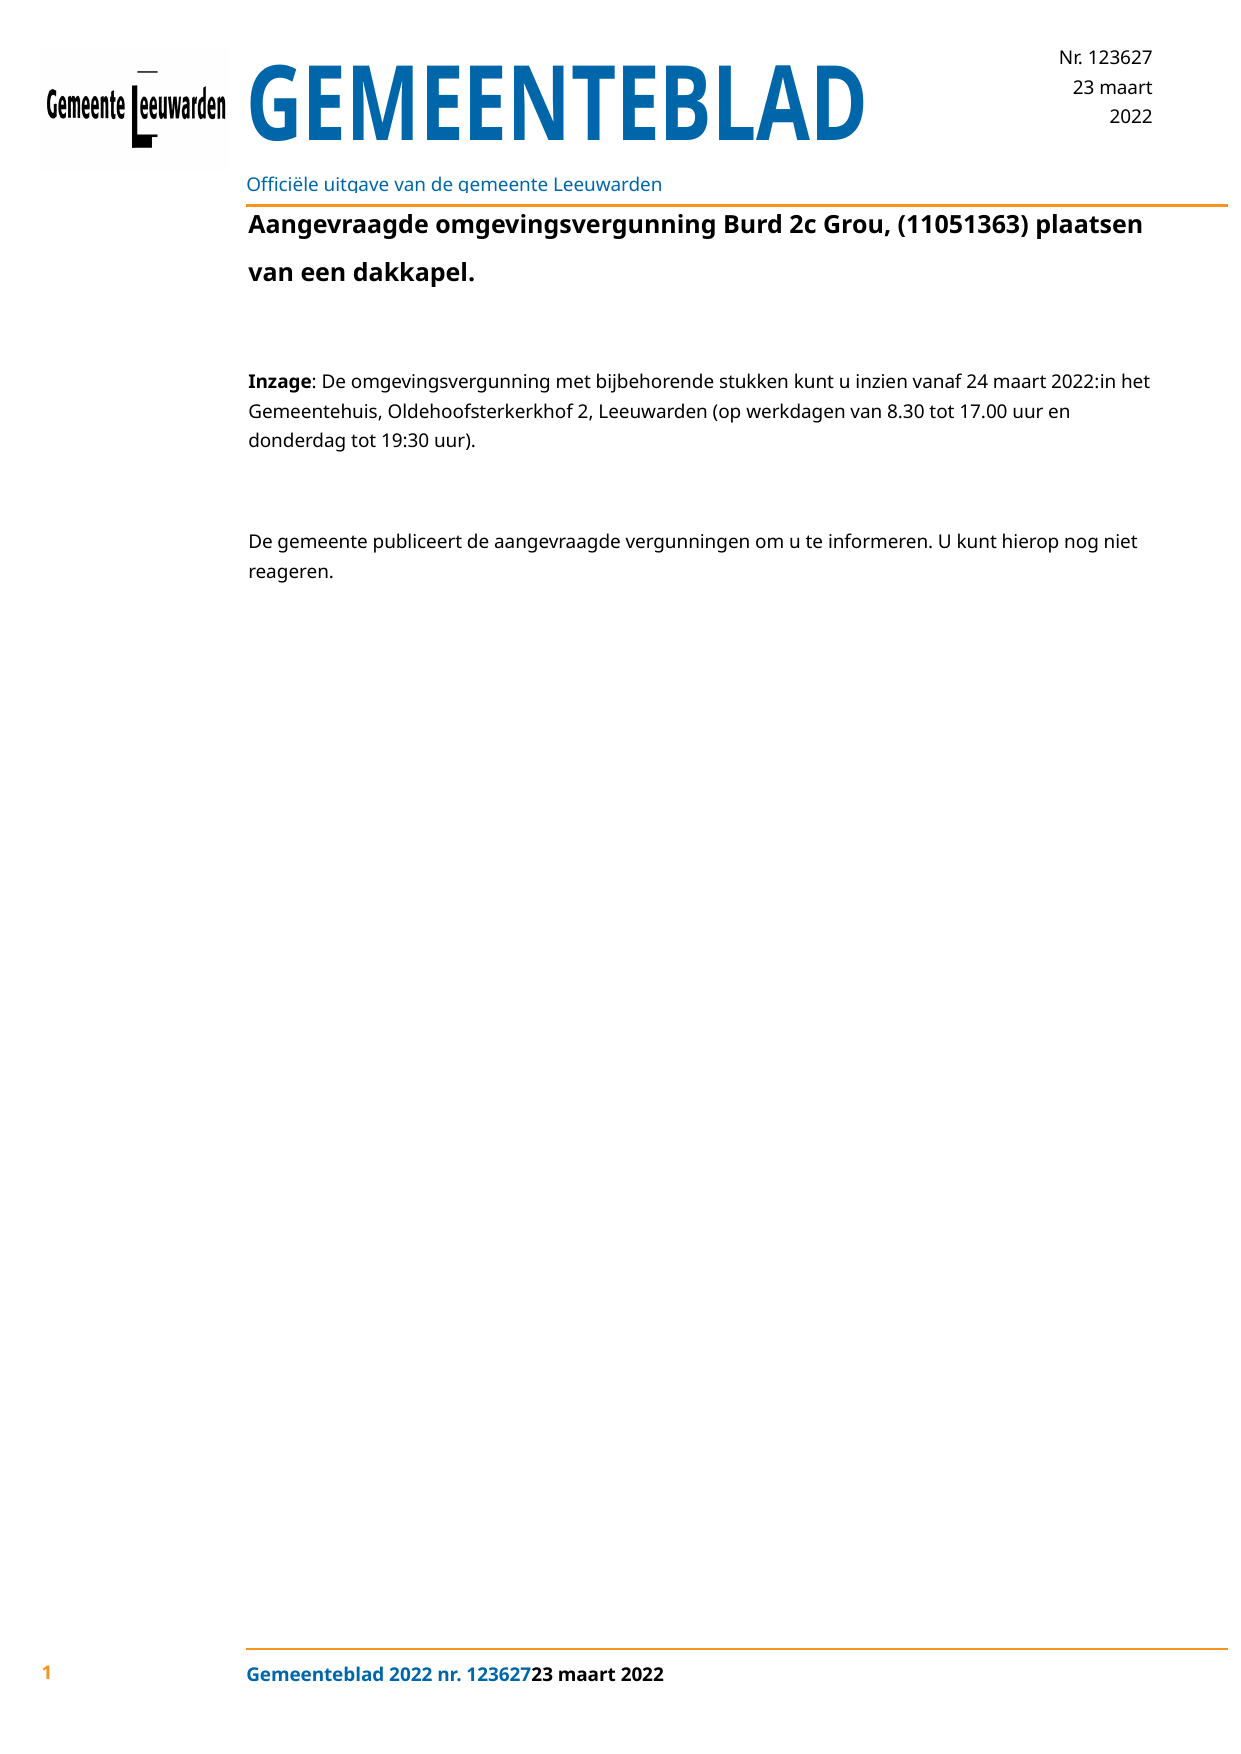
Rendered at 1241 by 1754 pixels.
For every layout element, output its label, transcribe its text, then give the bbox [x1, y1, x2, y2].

text De gemeente publiceert de aangevraagde vergunningen om u te informeren. U kunt hierop nog niet reageren. [248, 528, 1152, 584]
text Inzage: De omgevingsvergunning met bijbehorende stukken kunt u inzien vanaf 24 maart 2022:in het Gemeentehuis, Oldehoofsterkerkhof 2, Leeuwarden (op werkdagen van 8.30 tot 17.00 uur en donderdag tot 19:30 uur). [248, 368, 1152, 453]
text Aangevraagde omgevingsvergunning Burd 2c Grou, (11051363) plaatsen van een dakkapel. [248, 207, 1152, 288]
picture [41, 47, 231, 172]
